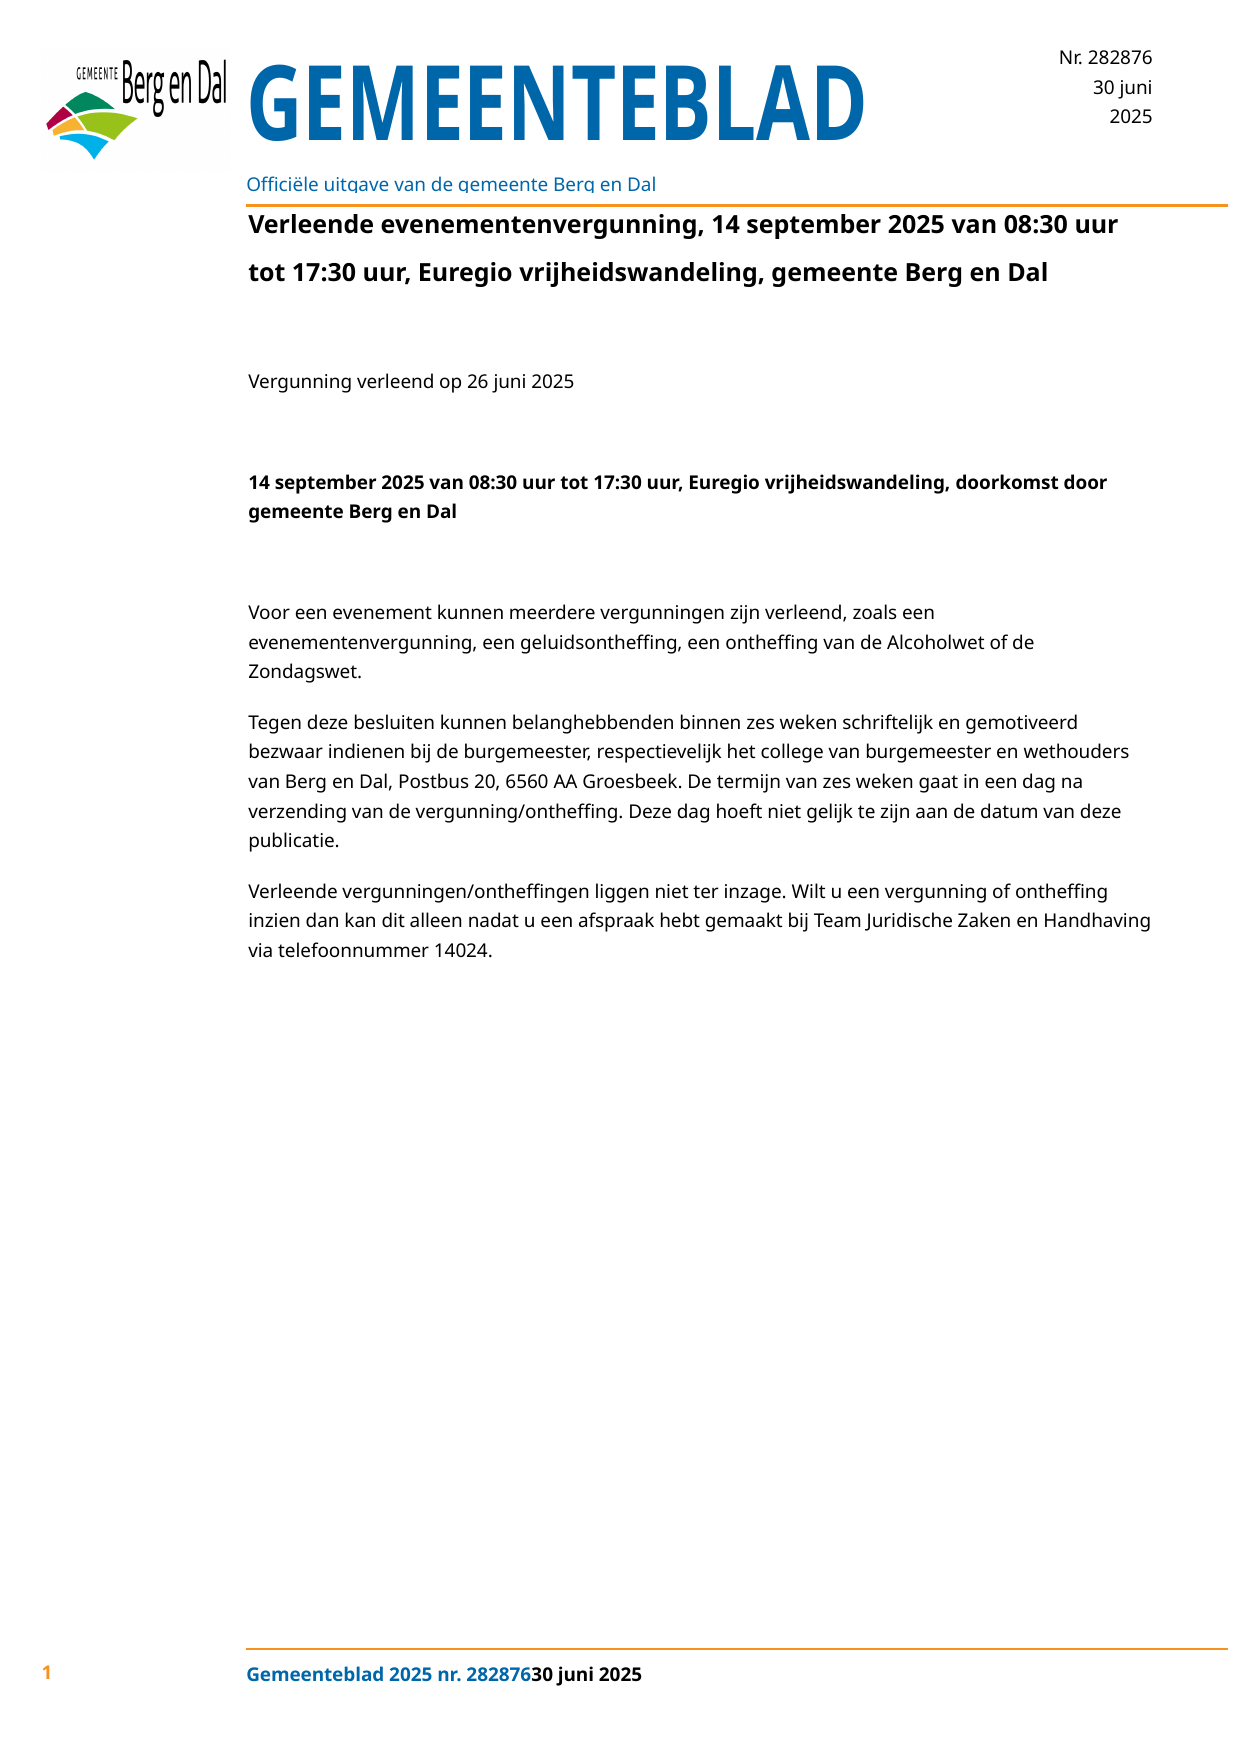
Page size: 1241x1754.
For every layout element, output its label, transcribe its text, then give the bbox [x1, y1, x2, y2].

text 14 september 2025 van 08:30 uur tot 17:30 uur, Euregio vrijheidswandeling, doorkomst door gemeente Berg en Dal [248, 469, 1152, 524]
text Verleende evenementenvergunning, 14 september 2025 van 08:30 uur tot 17:30 uur, Euregio vrijheidswandeling, gemeente Berg en Dal [248, 207, 1152, 288]
text Verleende vergunningen/ontheffingen liggen niet ter inzage. Wilt u een vergunning of ontheffing inzien dan kan dit alleen nadat u een afspraak hebt gemaakt bij Team Juridische Zaken en Handhaving via telefoonnummer 14024. [248, 878, 1152, 963]
text Tegen deze besluiten kunnen belanghebbenden binnen zes weken schriftelijk en gemotiveerd bezwaar indienen bij de burgemeester, respectievelijk het college van burgemeester en wethouders van Berg en Dal, Postbus 20, 6560 AA Groesbeek. De termijn van zes weken gaat in een dag na verzending van de vergunning/ontheffing. Deze dag hoeft niet gelijk te zijn aan de datum van deze publicatie. [248, 709, 1152, 853]
text Voor een evenement kunnen meerdere vergunningen zijn verleend, zoals een evenementenvergunning, een geluidsontheffing, een ontheffing van de Alcoholwet of de Zondagswet. [248, 599, 1152, 684]
picture [41, 47, 231, 172]
text Vergunning verleend op 26 juni 2025 [248, 368, 1152, 394]
